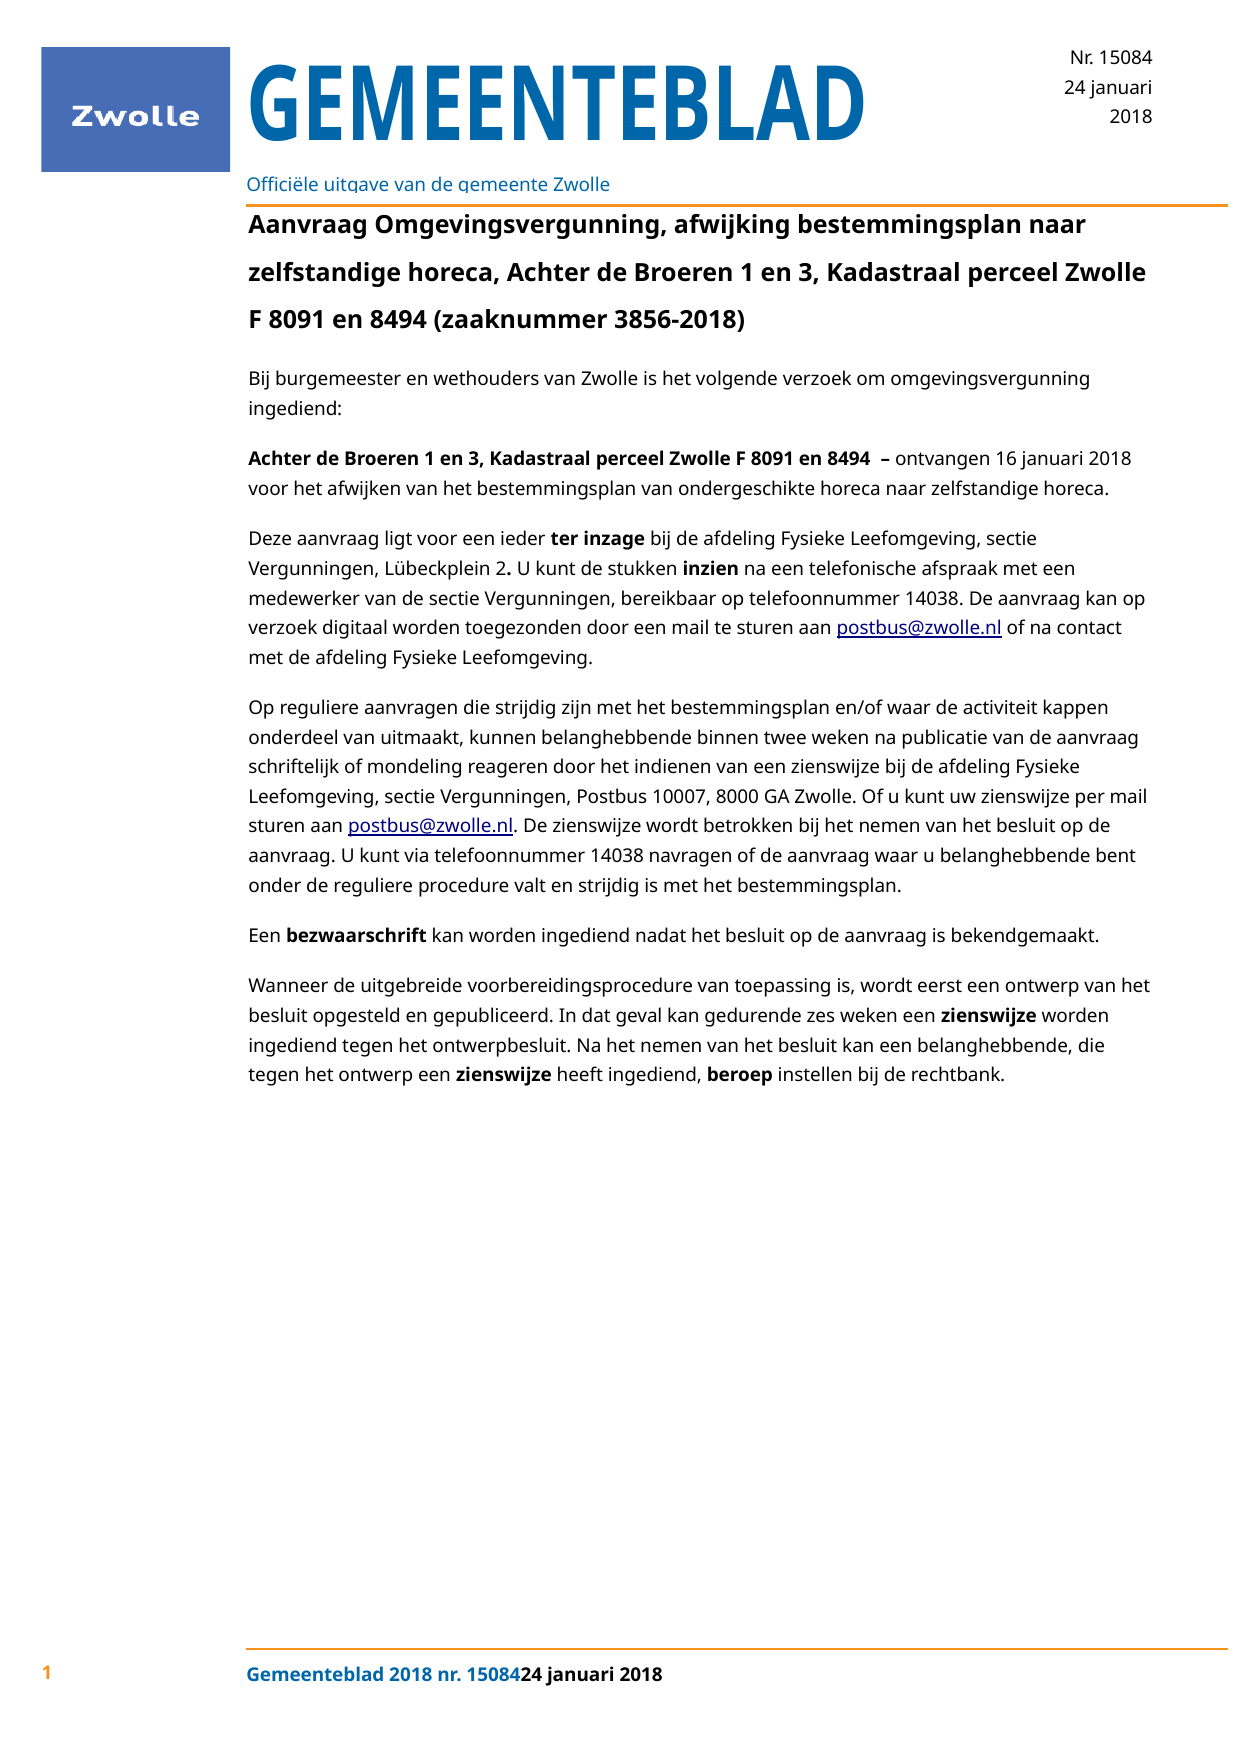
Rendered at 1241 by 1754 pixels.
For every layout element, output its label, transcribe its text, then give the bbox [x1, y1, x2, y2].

text Op reguliere aanvragen die strijdig zijn met het bestemmingsplan en/of waar de activiteit kappen onderdeel van uitmaakt, kunnen belanghebbende binnen twee weken na publicatie van de aanvraag schriftelijk of mondeling reageren door het indienen van een zienswijze bij de afdeling Fysieke Leefomgeving, sectie Vergunningen, Postbus 10007, 8000 GA Zwolle. Of u kunt uw zienswijze per mail sturen aan postbus@zwolle.nl. De zienswijze wordt betrokken bij het nemen van het besluit op de aanvraag. U kunt via telefoonnummer 14038 navragen of de aanvraag waar u belanghebbende bent onder de reguliere procedure valt en strijdig is met het bestemmingsplan. [248, 694, 1152, 897]
text Wanneer de uitgebreide voorbereidingsprocedure van toepassing is, wordt eerst een ontwerp van het besluit opgesteld en gepubliceerd. In dat geval kan gedurende zes weken een zienswijze worden ingediend tegen het ontwerpbesluit. Na het nemen van het besluit kan een belanghebbende, die tegen het ontwerp een zienswijze heeft ingediend, beroep instellen bij de rechtbank. [248, 973, 1152, 1087]
text Bij burgemeester en wethouders van Zwolle is het volgende verzoek om omgevingsvergunning ingediend: [248, 366, 1152, 421]
text Een bezwaarschrift kan worden ingediend nadat het besluit op de aanvraag is bekendgemaakt. [248, 922, 1152, 948]
text Achter de Broeren 1 en 3, Kadastraal perceel Zwolle F 8091 en 8494 – ontvangen 16 januari 2018 voor het afwijken van het bestemmingsplan van ondergeschikte horeca naar zelfstandige horeca. [248, 446, 1152, 501]
picture [41, 47, 231, 172]
text Aanvraag Omgevingsvergunning, afwijking bestemmingsplan naar zelfstandige horeca, Achter de Broeren 1 en 3, Kadastraal perceel Zwolle F 8091 en 8494 (zaaknummer 3856-2018) [248, 207, 1152, 336]
text Deze aanvraag ligt voor een ieder ter inzage bij de afdeling Fysieke Leefomgeving, sectie Vergunningen, Lübeckplein 2. U kunt de stukken inzien na een telefonische afspraak met een medewerker van de sectie Vergunningen, bereikbaar op telefoonnummer 14038. De aanvraag kan op verzoek digitaal worden toegezonden door een mail te sturen aan postbus@zwolle.nl of na contact met de afdeling Fysieke Leefomgeving. [248, 526, 1152, 669]
